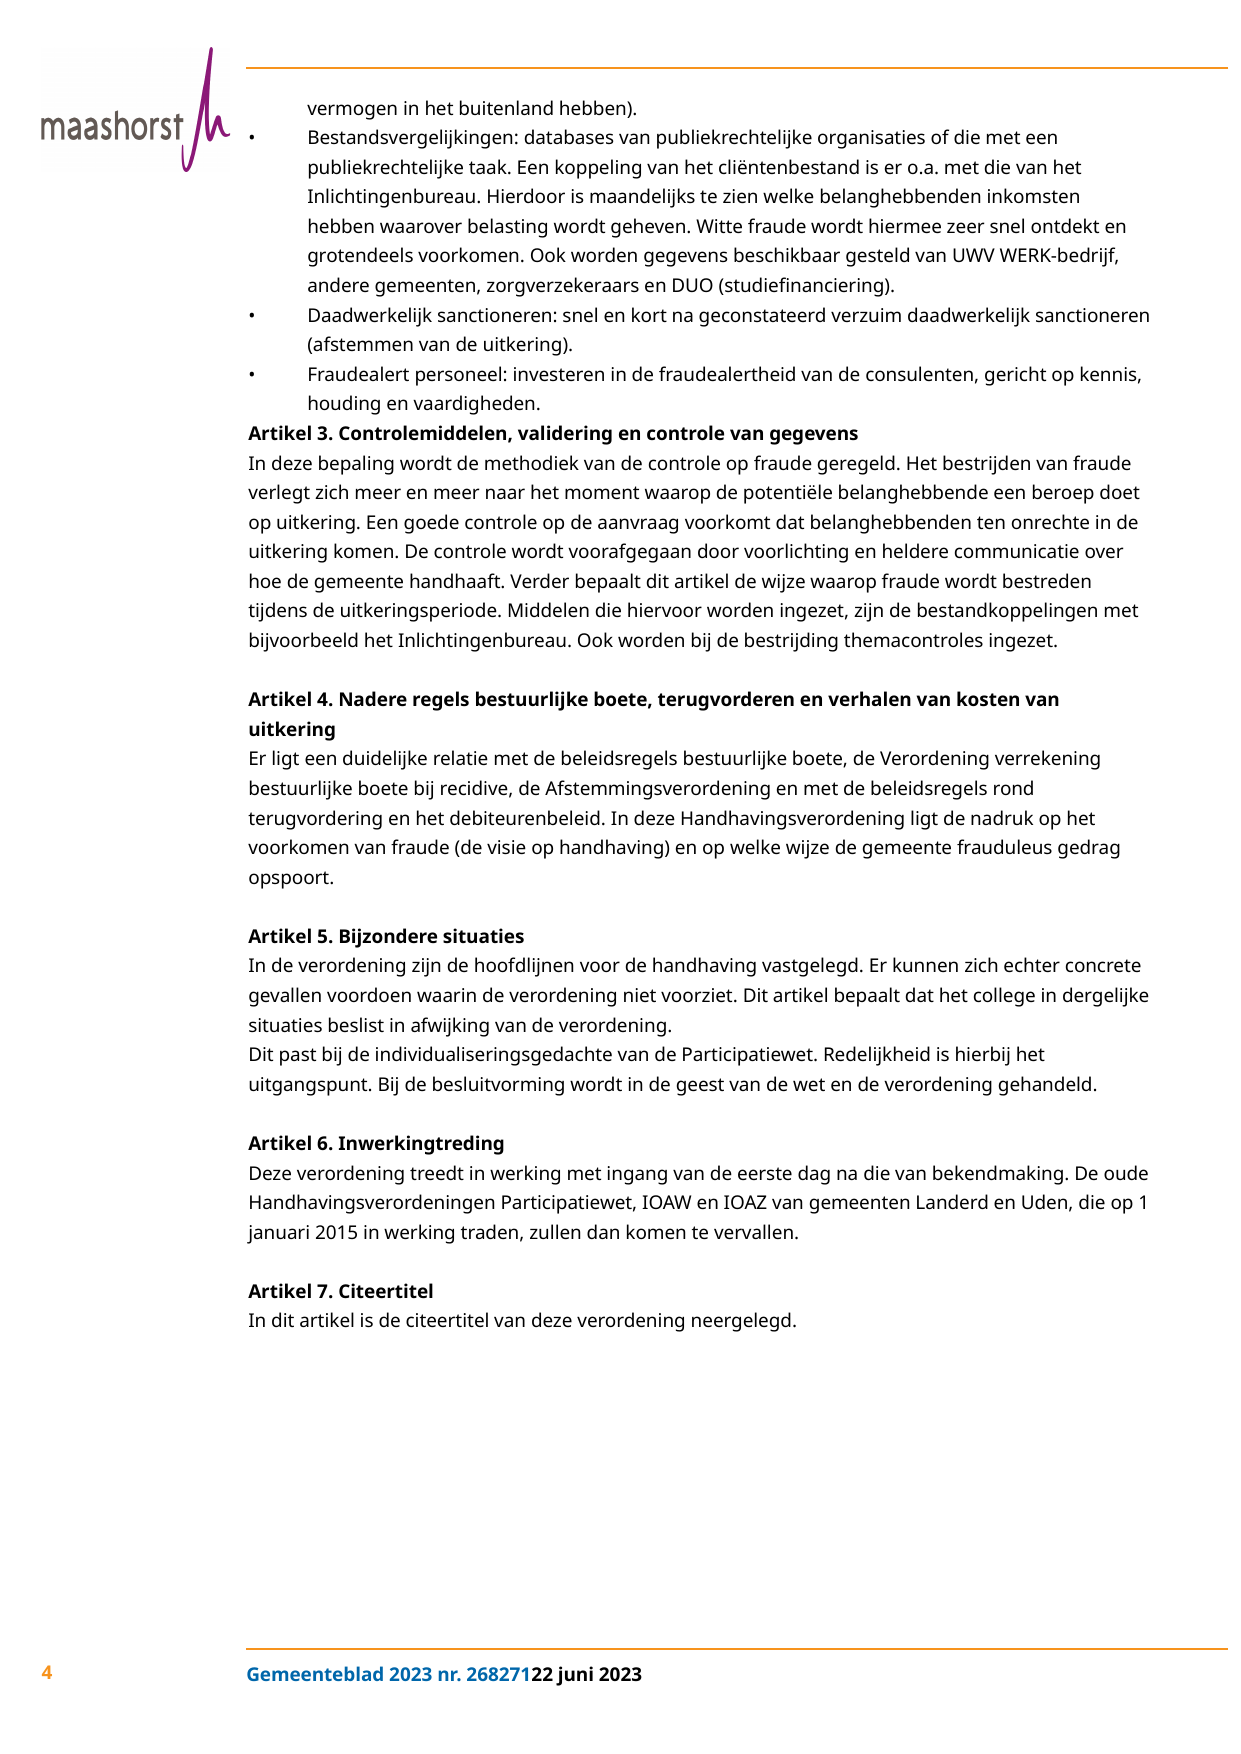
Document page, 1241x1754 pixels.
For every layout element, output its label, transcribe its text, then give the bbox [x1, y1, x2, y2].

list Bestandsvergelijkingen: databases van publiekrechtelijke organisaties of die met een publiekrechtelijke taak. Een koppeling van het cliëntenbestand is er o.a. met die van het Inlichtingenbureau. Hierdoor is maandelijks te zien welke belanghebbenden inkomsten hebben waarover belasting wordt geheven. Witte fraude wordt hiermee zeer snel ontdekt en grotendeels voorkomen. Ook worden gegevens beschikbaar gesteld van UWV WERK-bedrijf, andere gemeenten, zorgverzekeraars en DUO (studiefinanciering). [248, 124, 1152, 298]
text In deze bepaling wordt de methodiek van de controle op fraude geregeld. Het bestrijden van fraude verlegt zich meer en meer naar het moment waarop de potentiële belanghebbende een beroep doet op uitkering. Een goede controle op de aanvraag voorkomt dat belanghebbenden ten onrechte in de uitkering komen. De controle wordt voorafgegaan door voorlichting en heldere communicatie over hoe de gemeente handhaaft. Verder bepaalt dit artikel de wijze waarop fraude wordt bestreden tijdens de uitkeringsperiode. Middelen die hiervoor worden ingezet, zijn de bestandkoppelingen met bijvoorbeeld het Inlichtingenbureau. Ook worden bij de bestrijding themacontroles ingezet. [248, 450, 1152, 653]
text Artikel 7. Citeertitel [248, 1278, 1152, 1304]
text Artikel 6. Inwerkingtreding [248, 1130, 1152, 1156]
text Deze verordening treedt in werking met ingang van de eerste dag na die van bekendmaking. De oude Handhavingsverordeningen Participatiewet, IOAW en IOAZ van gemeenten Landerd en Uden, die op 1 januari 2015 in werking traden, zullen dan komen te vervallen. [248, 1160, 1152, 1245]
list vermogen in het buitenland hebben). [248, 95, 1152, 121]
text Dit past bij de individualiseringsgedachte van de Participatiewet. Redelijkheid is hierbij het uitgangspunt. Bij de besluitvorming wordt in de geest van de wet en de verordening gehandeld. [248, 1041, 1152, 1097]
text Er ligt een duidelijke relatie met de beleidsregels bestuurlijke boete, de Verordening verrekening bestuurlijke boete bij recidive, de Afstemmingsverordening en met de beleidsregels rond terugvordering en het debiteurenbeleid. In deze Handhavingsverordening ligt de nadruk op het voorkomen van fraude (de visie op handhaving) en op welke wijze de gemeente frauduleus gedrag opspoort. [248, 746, 1152, 890]
text Artikel 4. Nadere regels bestuurlijke boete, terugvorderen en verhalen van kosten van uitkering [248, 686, 1152, 742]
text Artikel 3. Controlemiddelen, validering en controle van gegevens [248, 420, 1152, 446]
list Daadwerkelijk sanctioneren: snel en kort na geconstateerd verzuim daadwerkelijk sanctioneren (afstemmen van de uitkering). [248, 302, 1152, 357]
text In dit artikel is de citeertitel van deze verordening neergelegd. [248, 1308, 1152, 1333]
text In de verordening zijn de hoofdlijnen voor de handhaving vastgelegd. Er kunnen zich echter concrete gevallen voordoen waarin de verordening niet voorziet. Dit artikel bepaalt dat het college in dergelijke situaties beslist in afwijking van de verordening. [248, 953, 1152, 1038]
text Artikel 5. Bijzondere situaties [248, 923, 1152, 949]
list Fraudealert personeel: investeren in de fraudealertheid van de consulenten, gericht op kennis, houding en vaardigheden. [248, 361, 1152, 416]
picture [41, 47, 231, 172]
